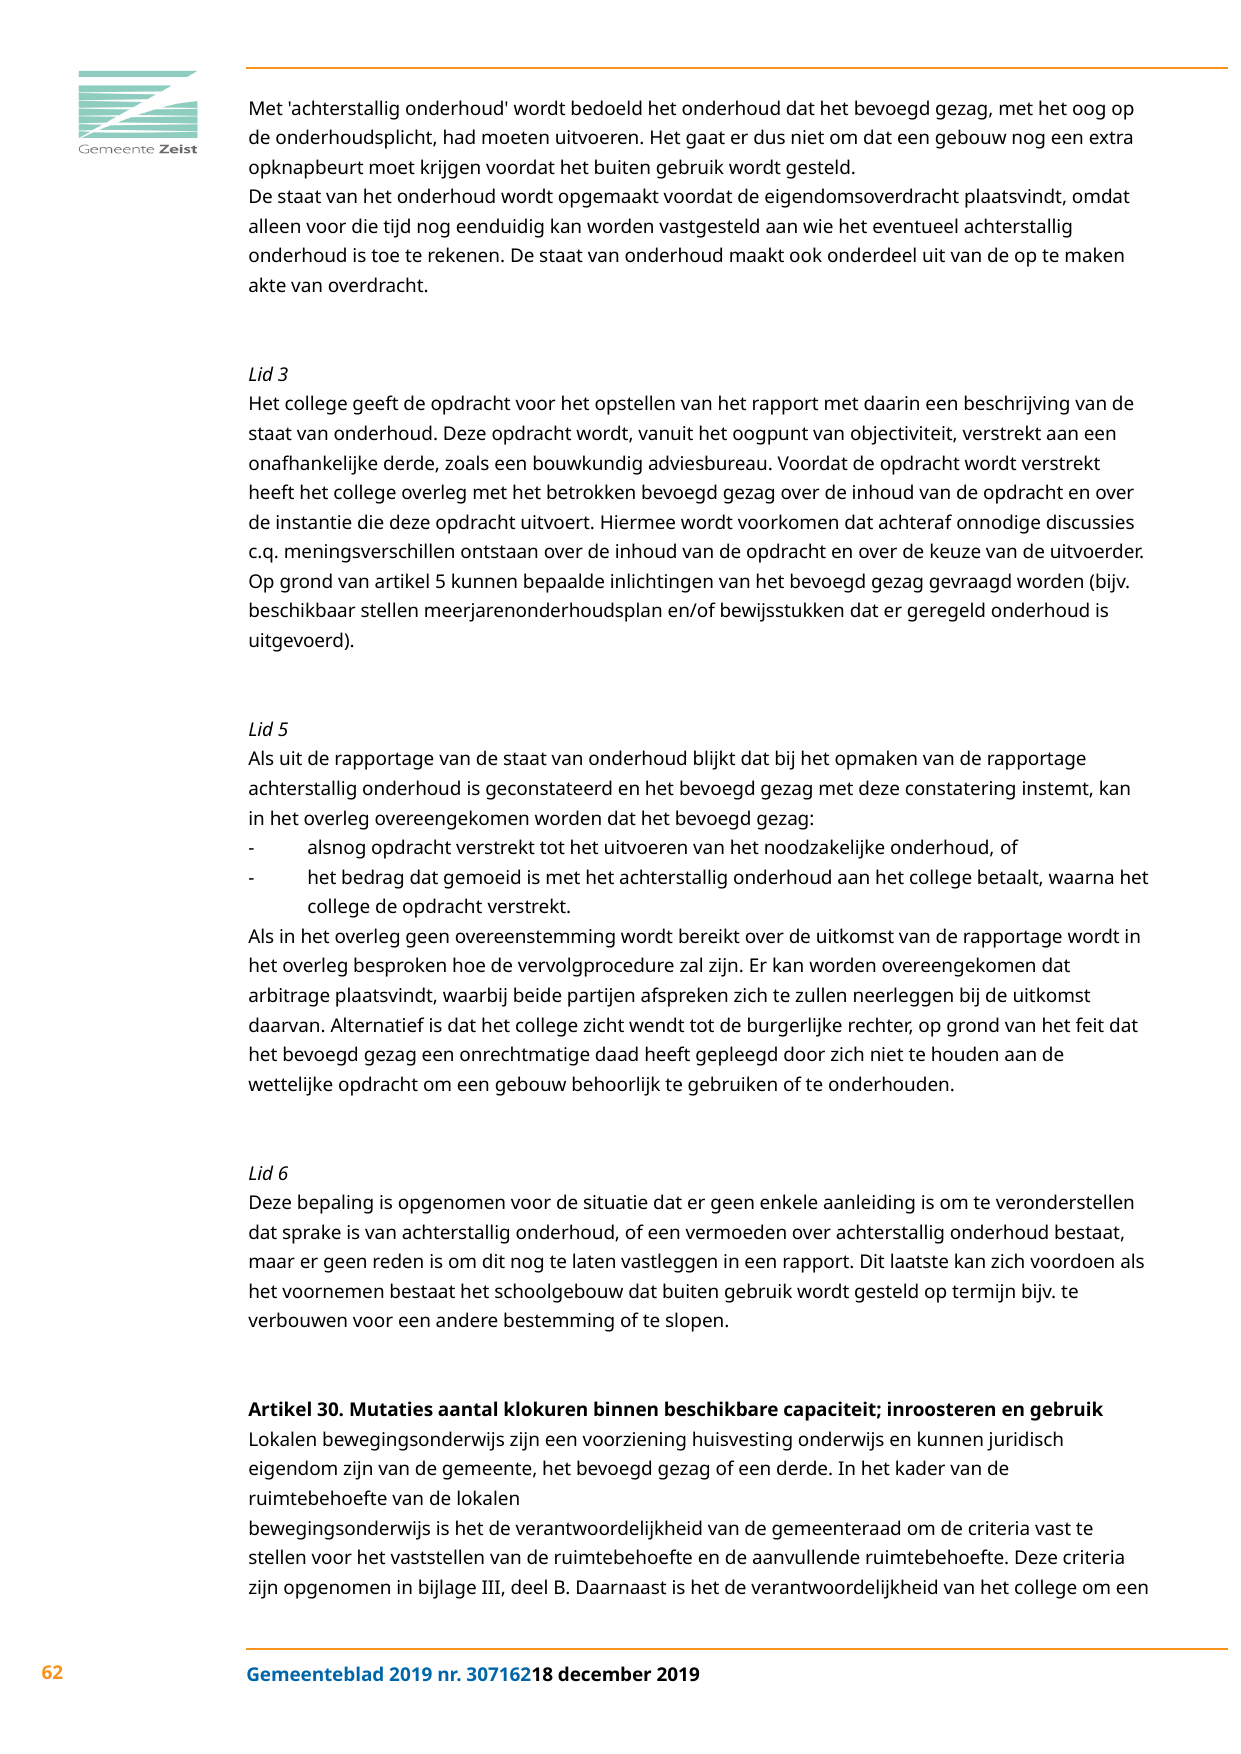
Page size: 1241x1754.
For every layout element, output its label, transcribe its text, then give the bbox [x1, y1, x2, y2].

text Met 'achterstallig onderhoud' wordt bedoeld het onderhoud dat het bevoegd gezag, met het oog op de onderhoudsplicht, had moeten uitvoeren. Het gaat er dus niet om dat een gebouw nog een extra opknapbeurt moet krijgen voordat het buiten gebruik wordt gesteld. [248, 95, 1152, 180]
picture [41, 47, 231, 172]
text Het college geeft de opdracht voor het opstellen van het rapport met daarin een beschrijving van de staat van onderhoud. Deze opdracht wordt, vanuit het oogpunt van objectiviteit, verstrekt aan een onafhankelijke derde, zoals een bouwkundig adviesbureau. Voordat de opdracht wordt verstrekt heeft het college overleg met het betrokken bevoegd gezag over de inhoud van de opdracht en over de instantie die deze opdracht uitvoert. Hiermee wordt voorkomen dat achteraf onnodige discussies c.q. meningsverschillen ontstaan over de inhoud van de opdracht en over de keuze van de uitvoerder. Op grond van artikel 5 kunnen bepaalde inlichtingen van het bevoegd gezag gevraagd worden (bijv. beschikbaar stellen meerjarenonderhoudsplan en/of bewijsstukken dat er geregeld onderhoud is uitgevoerd). [248, 391, 1152, 653]
text Als uit de rapportage van de staat van onderhoud blijkt dat bij het opmaken van de rapportage achterstallig onderhoud is geconstateerd en het bevoegd gezag met deze constatering instemt, kan in het overleg overeengekomen worden dat het bevoegd gezag: [248, 746, 1152, 831]
text Als in het overleg geen overeenstemming wordt bereikt over de uitkomst van de rapportage wordt in het overleg besproken hoe de vervolgprocedure zal zijn. Er kan worden overeengekomen dat arbitrage plaatsvindt, waarbij beide partijen afspreken zich te zullen neerleggen bij de uitkomst daarvan. Alternatief is dat het college zicht wendt tot de burgerlijke rechter, op grond van het feit dat het bevoegd gezag een onrechtmatige daad heeft gepleegd door zich niet te houden aan de wettelijke opdracht om een gebouw behoorlijk te gebruiken of te onderhouden. [248, 923, 1152, 1097]
text Lid 5 [248, 716, 1152, 742]
text Lid 6 [248, 1160, 1152, 1186]
text Artikel 30. Mutaties aantal klokuren binnen beschikbare capaciteit; inroosteren en gebruik Lokalen bewegingsonderwijs zijn een voorziening huisvesting onderwijs en kunnen juridisch eigendom zijn van de gemeente, het bevoegd gezag of een derde. In het kader van de ruimtebehoefte van de lokalen [248, 1396, 1152, 1511]
list het bedrag dat gemoeid is met het achterstallig onderhoud aan het college betaalt, waarna het college de opdracht verstrekt. [248, 864, 1152, 919]
text Lid 3 [248, 361, 1152, 387]
text De staat van het onderhoud wordt opgemaakt voordat de eigendomsoverdracht plaatsvindt, omdat alleen voor die tijd nog eenduidig kan worden vastgesteld aan wie het eventueel achterstallig onderhoud is toe te rekenen. De staat van onderhoud maakt ook onderdeel uit van de op te maken akte van overdracht. [248, 183, 1152, 298]
text Deze bepaling is opgenomen voor de situatie dat er geen enkele aanleiding is om te veronderstellen dat sprake is van achterstallig onderhoud, of een vermoeden over achterstallig onderhoud bestaat, maar er geen reden is om dit nog te laten vastleggen in een rapport. Dit laatste kan zich voordoen als het voornemen bestaat het schoolgebouw dat buiten gebruik wordt gesteld op termijn bijv. te verbouwen voor een andere bestemming of te slopen. [248, 1189, 1152, 1333]
list alsnog opdracht verstrekt tot het uitvoeren van het noodzakelijke onderhoud, of [248, 834, 1152, 860]
text bewegingsonderwijs is het de verantwoordelijkheid van de gemeenteraad om de criteria vast te stellen voor het vaststellen van de ruimtebehoefte en de aanvullende ruimtebehoefte. Deze criteria zijn opgenomen in bijlage III, deel B. Daarnaast is het de verantwoordelijkheid van het college om een [248, 1515, 1152, 1600]
